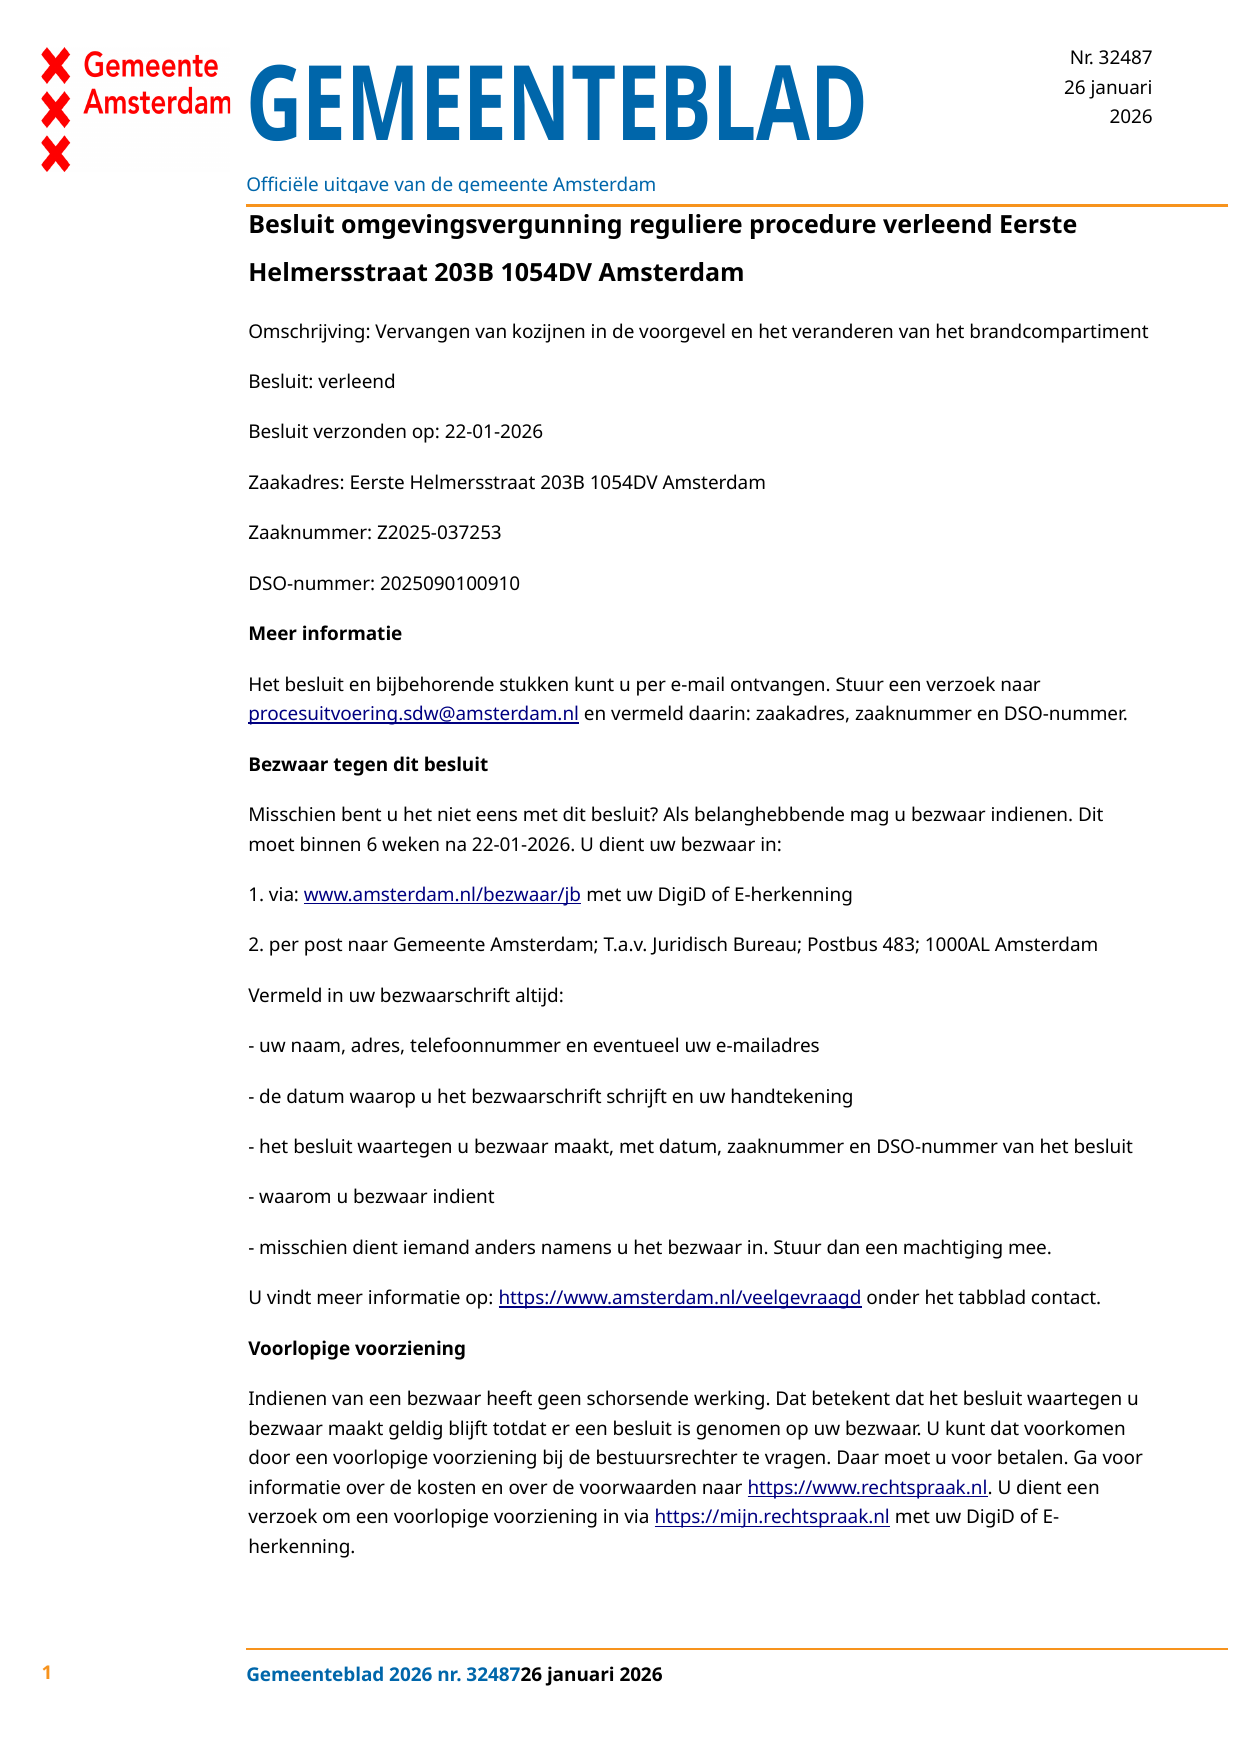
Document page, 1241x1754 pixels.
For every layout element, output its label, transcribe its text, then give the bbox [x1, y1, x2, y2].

text Indienen van een bezwaar heeft geen schorsende werking. Dat betekent dat het besluit waartegen u bezwaar maakt geldig blijft totdat er een besluit is genomen op uw bezwaar. U kunt dat voorkomen door een voorlopige voorziening bij de bestuursrechter te vragen. Daar moet u voor betalen. Ga voor informatie over de kosten en over de voorwaarden naar https://www.rechtspraak.nl. U dient een verzoek om een voorlopige voorziening in via https://mijn.rechtspraak.nl met uw DigiD of E-herkenning. [248, 1385, 1152, 1559]
text 1. via: www.amsterdam.nl/bezwaar/jb met uw DigiD of E-herkenning [248, 881, 1152, 907]
text Besluit omgevingsvergunning reguliere procedure verleend Eerste Helmersstraat 203B 1054DV Amsterdam [248, 207, 1152, 288]
text Vermeld in uw bezwaarschrift altijd: [248, 982, 1152, 1008]
text DSO-nummer: 2025090100910 [248, 570, 1152, 596]
text Voorlopige voorziening [248, 1335, 1152, 1361]
text Het besluit en bijbehorende stukken kunt u per e-mail ontvangen. Stuur een verzoek naar procesuitvoering.sdw@amsterdam.nl en vermeld daarin: zaakadres, zaaknummer en DSO-nummer. [248, 671, 1152, 726]
text U vindt meer informatie op: https://www.amsterdam.nl/veelgevraagd onder het tabblad contact. [248, 1284, 1152, 1310]
text Misschien bent u het niet eens met dit besluit? Als belanghebbende mag u bezwaar indienen. Dit moet binnen 6 weken na 22-01-2026. U dient uw bezwaar in: [248, 801, 1152, 857]
text Besluit: verleend [248, 368, 1152, 394]
text - de datum waarop u het bezwaarschrift schrijft en uw handtekening [248, 1083, 1152, 1109]
text Bezwaar tegen dit besluit [248, 751, 1152, 777]
text Meer informatie [248, 620, 1152, 646]
text Besluit verzonden op: 22-01-2026 [248, 419, 1152, 444]
text Zaaknummer: Z2025-037253 [248, 519, 1152, 545]
picture [41, 47, 231, 172]
text 2. per post naar Gemeente Amsterdam; T.a.v. Juridisch Bureau; Postbus 483; 1000AL Amsterdam [248, 932, 1152, 957]
text - waarom u bezwaar indient [248, 1184, 1152, 1209]
text Omschrijving: Vervangen van kozijnen in de voorgevel en het veranderen van het brandcompartiment [248, 318, 1152, 344]
text - misschien dient iemand anders namens u het bezwaar in. Stuur dan een machtiging mee. [248, 1234, 1152, 1260]
text - uw naam, adres, telefoonnummer en eventueel uw e-mailadres [248, 1032, 1152, 1058]
text Zaakadres: Eerste Helmersstraat 203B 1054DV Amsterdam [248, 469, 1152, 495]
text - het besluit waartegen u bezwaar maakt, met datum, zaaknummer en DSO-nummer van het besluit [248, 1133, 1152, 1159]
